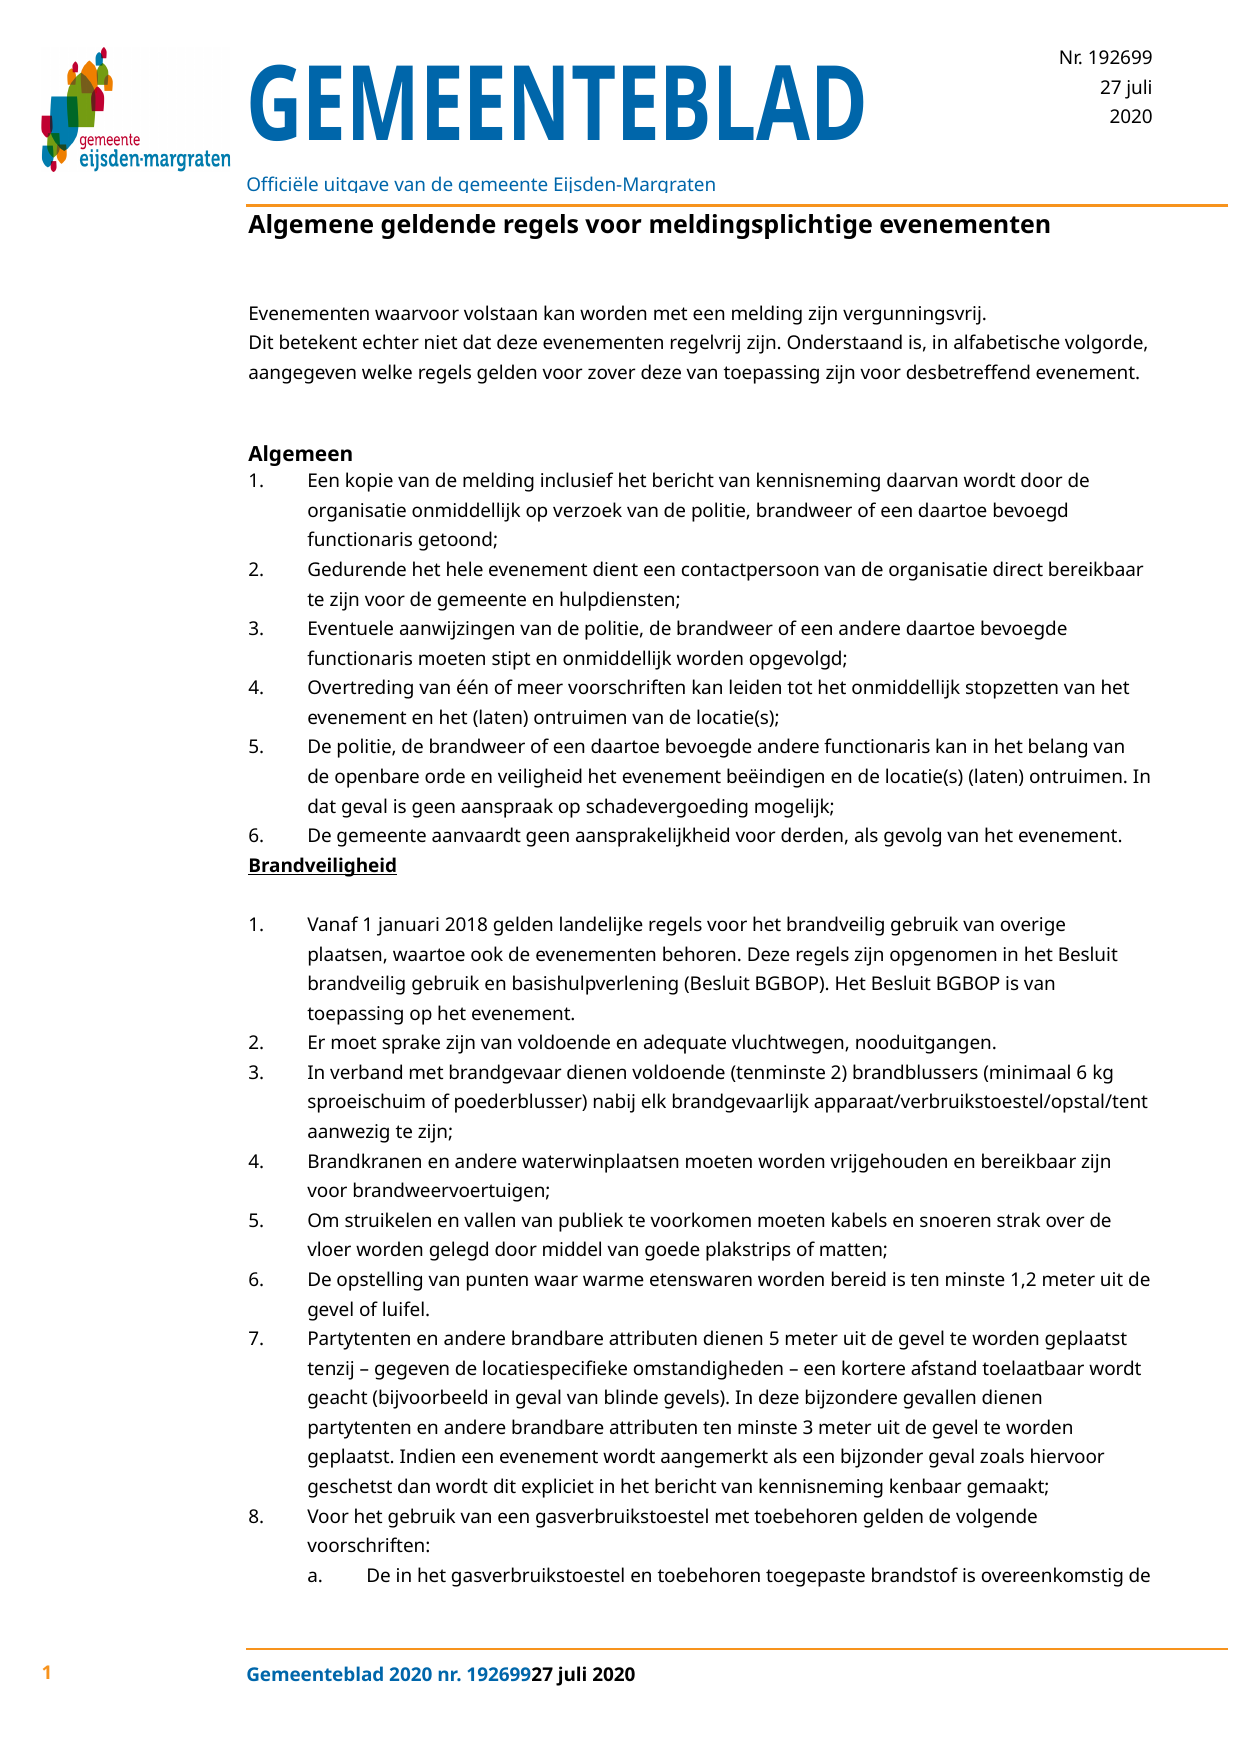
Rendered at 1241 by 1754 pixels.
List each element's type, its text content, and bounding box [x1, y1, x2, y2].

list Overtreding van één of meer voorschriften kan leiden tot het onmiddellijk stopzetten van het evenement en het (laten) ontruimen van de locatie(s); [248, 674, 1152, 730]
text Algemene geldende regels voor meldingsplichtige evenementen [248, 207, 1152, 241]
list De in het gasverbruikstoestel en toebehoren toegepaste brandstof is overeenkomstig de [307, 1562, 1152, 1588]
picture [41, 47, 231, 172]
list Gedurende het hele evenement dient een contactpersoon van de organisatie direct bereikbaar te zijn voor de gemeente en hulpdiensten; [248, 556, 1152, 612]
list Er moet sprake zijn van voldoende en adequate vluchtwegen, nooduitgangen. [248, 1029, 1152, 1055]
text Brandveiligheid [248, 852, 1152, 878]
list Een kopie van de melding inclusief het bericht van kennisneming daarvan wordt door de organisatie onmiddellijk op verzoek van de politie, brandweer of een daartoe bevoegd functionaris getoond; [248, 467, 1152, 552]
text Evenementen waarvoor volstaan kan worden met een melding zijn vergunningsvrij. [248, 300, 1152, 326]
list De politie, de brandweer of een daartoe bevoegde andere functionaris kan in het belang van de openbare orde en veiligheid het evenement beëindigen en de locatie(s) (laten) ontruimen. In dat geval is geen aanspraak op schadevergoeding mogelijk; [248, 734, 1152, 819]
text Algemeen [248, 439, 1152, 467]
list Partytenten en andere brandbare attributen dienen 5 meter uit de gevel te worden geplaatst tenzij – gegeven de locatiespecifieke omstandigheden – een kortere afstand toelaatbaar wordt geacht (bijvoorbeeld in geval van blinde gevels). In deze bijzondere gevallen dienen partytenten en andere brandbare attributen ten minste 3 meter uit de gevel te worden geplaatst. Indien een evenement wordt aangemerkt als een bijzonder geval zoals hiervoor geschetst dan wordt dit expliciet in het bericht van kennisneming kenbaar gemaakt; [248, 1325, 1152, 1499]
list De gemeente aanvaardt geen aansprakelijkheid voor derden, als gevolg van het evenement. [248, 822, 1152, 848]
list De opstelling van punten waar warme etenswaren worden bereid is ten minste 1,2 meter uit de gevel of luifel. [248, 1266, 1152, 1322]
list Vanaf 1 januari 2018 gelden landelijke regels voor het brandveilig gebruik van overige plaatsen, waartoe ook de evenementen behoren. Deze regels zijn opgenomen in het Besluit brandveilig gebruik en basishulpverlening (Besluit BGBOP). Het Besluit BGBOP is van toepassing op het evenement. [248, 911, 1152, 1026]
list Voor het gebruik van een gasverbruikstoestel met toebehoren gelden de volgende voorschriften: [248, 1503, 1152, 1558]
list In verband met brandgevaar dienen voldoende (tenminste 2) brandblussers (minimaal 6 kg sproeischuim of poederblusser) nabij elk brandgevaarlijk apparaat/verbruikstoestel/opstal/tent aanwezig te zijn; [248, 1059, 1152, 1144]
list Brandkranen en andere waterwinplaatsen moeten worden vrijgehouden en bereikbaar zijn voor brandweervoertuigen; [248, 1148, 1152, 1203]
list Eventuele aanwijzingen van de politie, de brandweer of een andere daartoe bevoegde functionaris moeten stipt en onmiddellijk worden opgevolgd; [248, 615, 1152, 671]
list Om struikelen en vallen van publiek te voorkomen moeten kabels en snoeren strak over de vloer worden gelegd door middel van goede plakstrips of matten; [248, 1207, 1152, 1262]
text Dit betekent echter niet dat deze evenementen regelvrij zijn. Onderstaand is, in alfabetische volgorde, aangegeven welke regels gelden voor zover deze van toepassing zijn voor desbetreffend evenement. [248, 329, 1152, 385]
